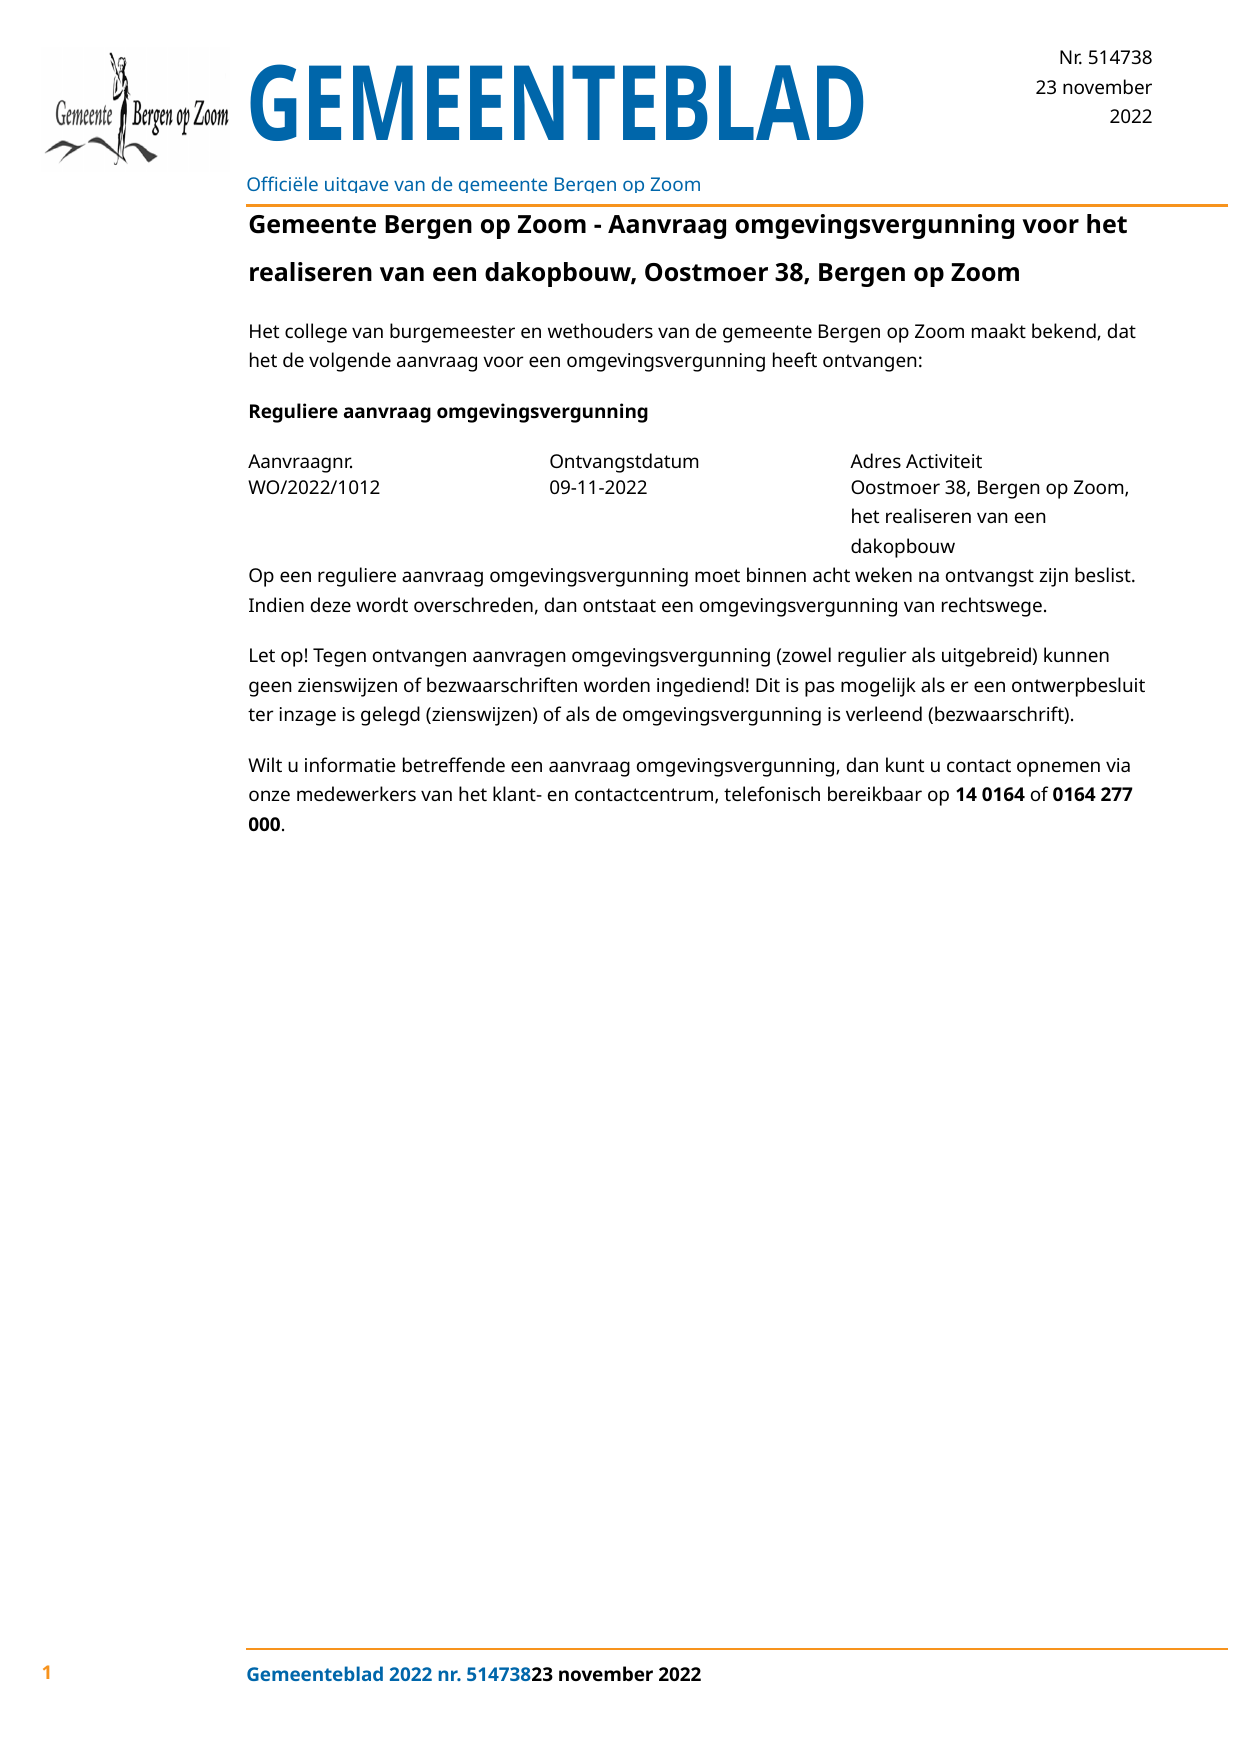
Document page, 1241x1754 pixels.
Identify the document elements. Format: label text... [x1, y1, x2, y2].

table_cell WO/2022/1012 [248, 474, 549, 559]
table_cell Oostmoer 38, Bergen op Zoom, het realiseren van een dakopbouw [850, 474, 1152, 559]
picture [41, 47, 231, 172]
text Reguliere aanvraag omgevingsvergunning [248, 398, 1152, 424]
table_header Aanvraagnr. [248, 449, 549, 474]
text Wilt u informatie betreffende een aanvraag omgevingsvergunning, dan kunt u contact opnemen via onze medewerkers van het klant- en contactcentrum, telefonisch bereikbaar op 14 0164 of 0164 277 000. [248, 752, 1152, 837]
table_header Ontvangstdatum [549, 449, 850, 474]
table_cell 09-11-2022 [549, 474, 850, 559]
text Op een reguliere aanvraag omgevingsvergunning moet binnen acht weken na ontvangst zijn beslist. Indien deze wordt overschreden, dan ontstaat een omgevingsvergunning van rechtswege. [248, 562, 1152, 618]
text Let op! Tegen ontvangen aanvragen omgevingsvergunning (zowel regulier als uitgebreid) kunnen geen zienswijzen of bezwaarschriften worden ingediend! Dit is pas mogelijk als er een ontwerpbesluit ter inzage is gelegd (zienswijzen) of als de omgevingsvergunning is verleend (bezwaarschrift). [248, 642, 1152, 727]
text Het college van burgemeester en wethouders van de gemeente Bergen op Zoom maakt bekend, dat het de volgende aanvraag voor een omgevingsvergunning heeft ontvangen: [248, 318, 1152, 373]
text Gemeente Bergen op Zoom - Aanvraag omgevingsvergunning voor het realiseren van een dakopbouw, Oostmoer 38, Bergen op Zoom [248, 207, 1152, 288]
table_header Adres Activiteit [850, 449, 1152, 474]
